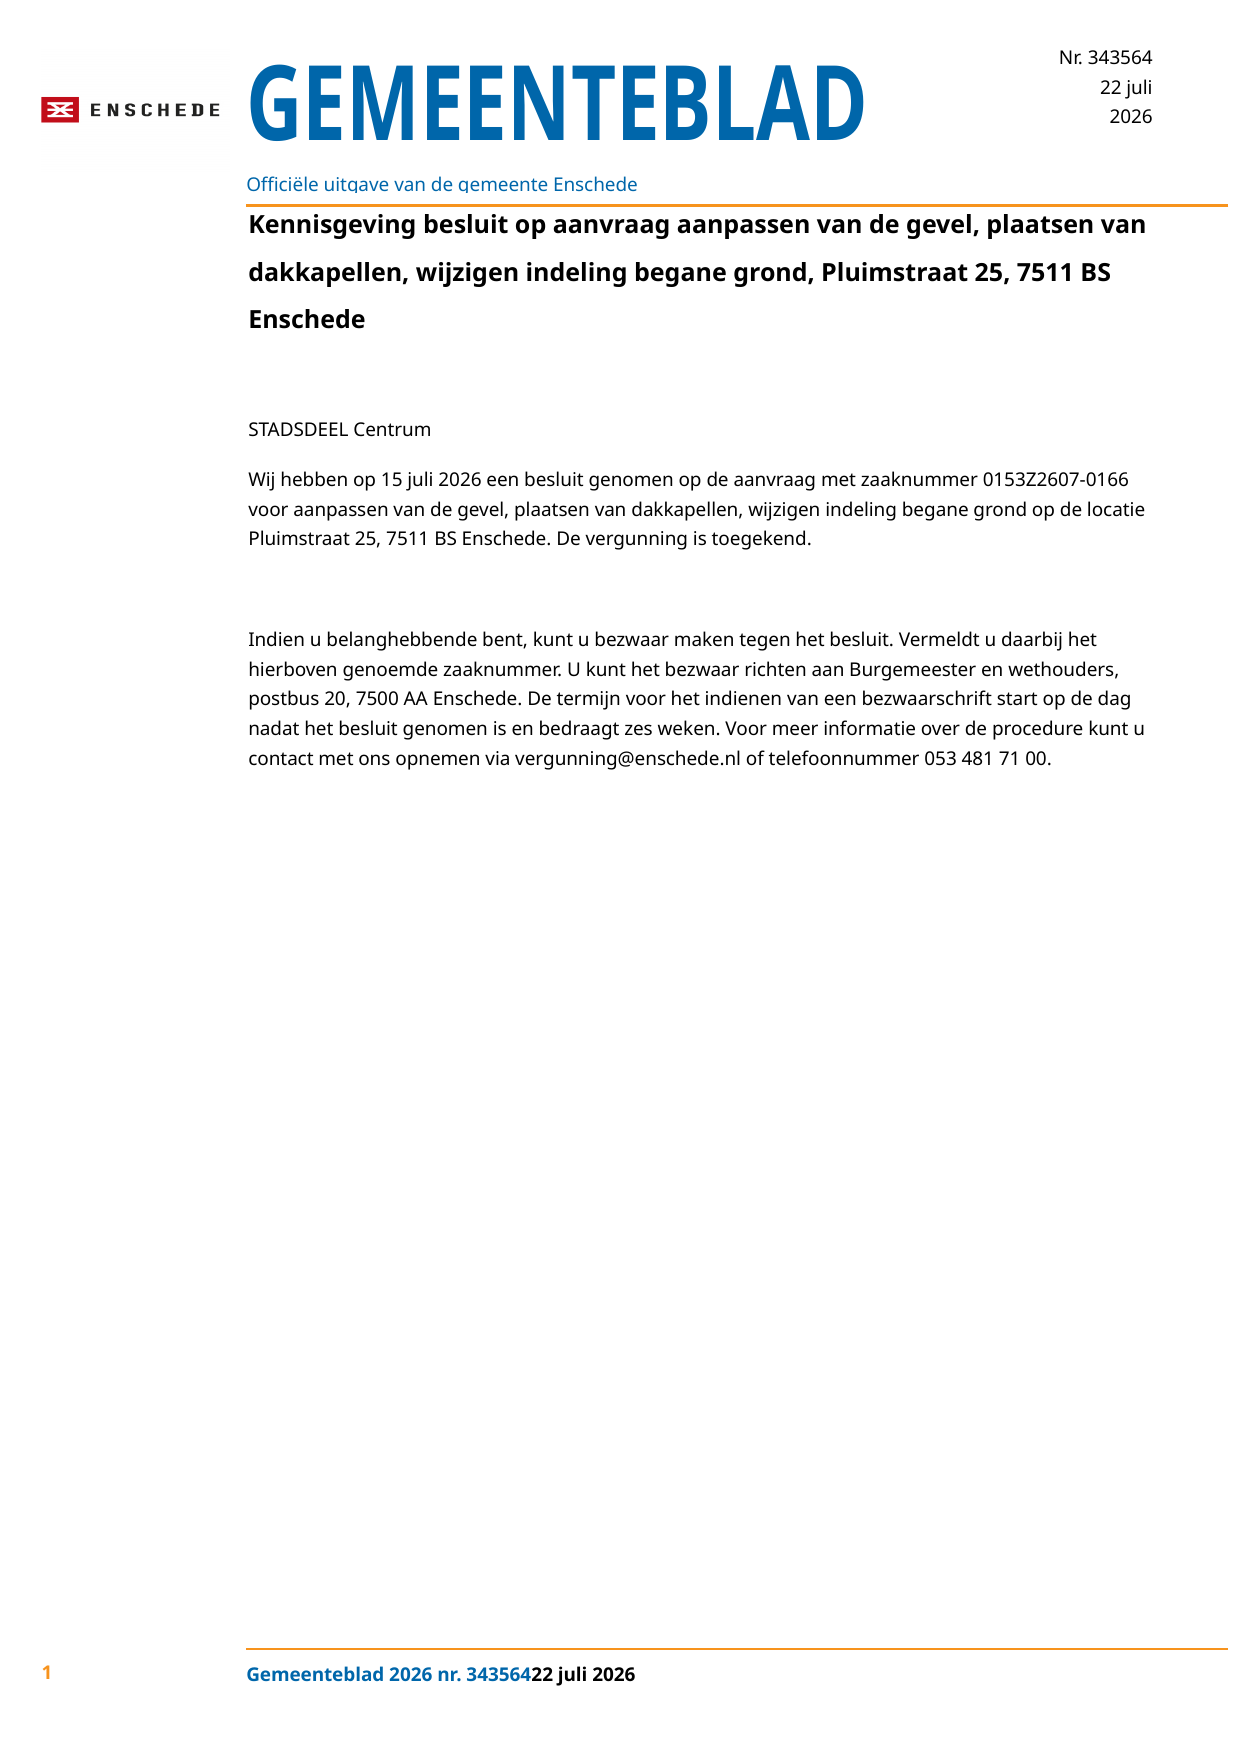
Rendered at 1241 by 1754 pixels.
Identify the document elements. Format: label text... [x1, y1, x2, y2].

picture [41, 47, 231, 172]
text Kennisgeving besluit op aanvraag aanpassen van de gevel, plaatsen van dakkapellen, wijzigen indeling begane grond, Pluimstraat 25, 7511 BS Enschede [248, 207, 1152, 336]
text Indien u belanghebbende bent, kunt u bezwaar maken tegen het besluit. Vermeldt u daarbij het hierboven genoemde zaaknummer. U kunt het bezwaar richten aan Burgemeester en wethouders, postbus 20, 7500 AA Enschede. De termijn voor het indienen van een bezwaarschrift start op de dag nadat het besluit genomen is en bedraagt zes weken. Voor meer informatie over de procedure kunt u contact met ons opnemen via vergunning@enschede.nl of telefoonnummer 053 481 71 00. [248, 626, 1152, 770]
text Wij hebben op 15 juli 2026 een besluit genomen op de aanvraag met zaaknummer 0153Z2607-0166 voor aanpassen van de gevel, plaatsen van dakkapellen, wijzigen indeling begane grond op de locatie Pluimstraat 25, 7511 BS Enschede. De vergunning is toegekend. [248, 466, 1152, 551]
text STADSDEEL Centrum [248, 416, 1152, 442]
